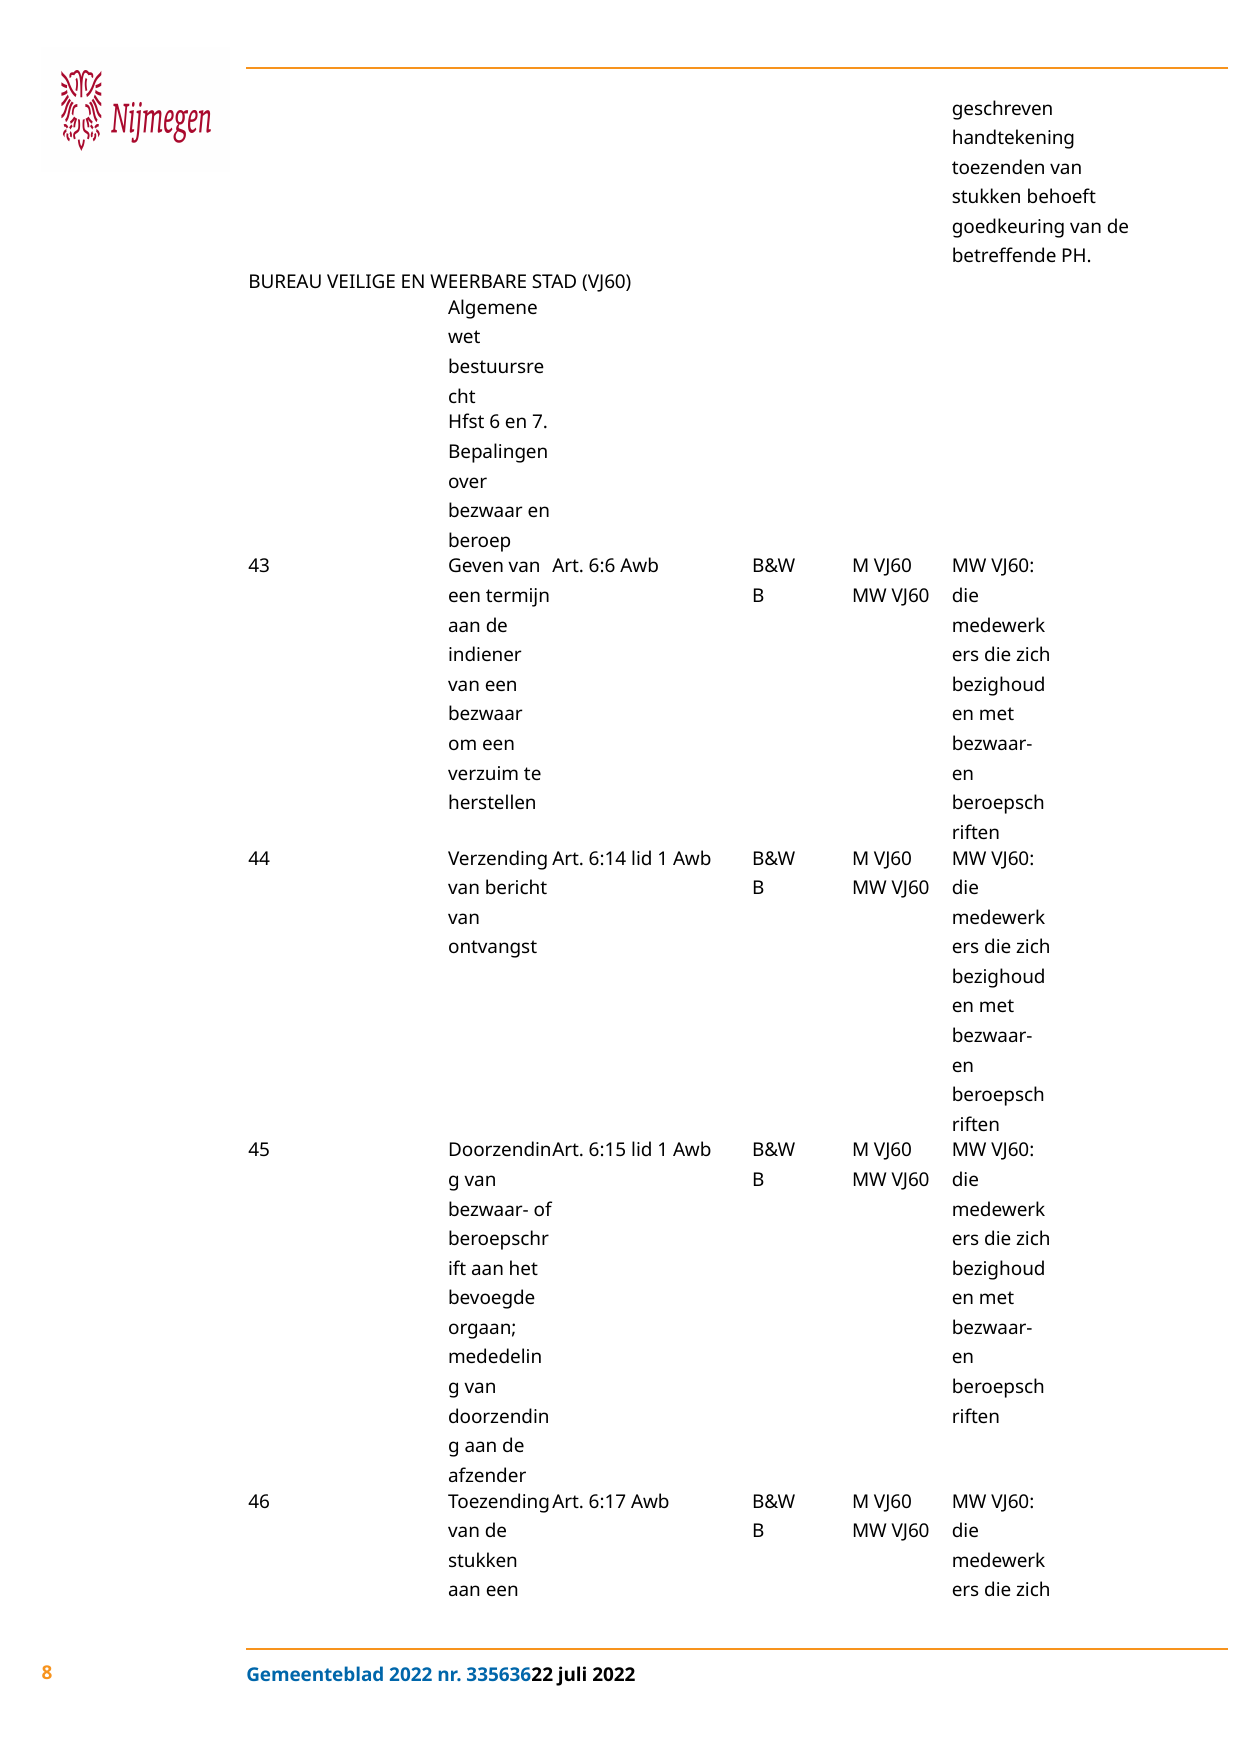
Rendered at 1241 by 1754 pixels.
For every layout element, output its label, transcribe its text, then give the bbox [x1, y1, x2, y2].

table_cell M VJ60 MW VJ60 [852, 553, 952, 845]
table_cell MW VJ60: die medewerkers die zich [952, 1488, 1052, 1602]
table_cell Art. 6:14 lid 1 Awb [552, 845, 752, 1137]
table_cell MW VJ60: die medewerkers die zich bezighouden met bezwaar- en beroepschriften [952, 1137, 1052, 1488]
table_cell B&W B [752, 1137, 852, 1488]
table_cell [852, 95, 952, 268]
table_cell [752, 294, 852, 409]
table_cell MW VJ60: die medewerkers die zich bezighouden met bezwaar- en beroepschriften [952, 845, 1052, 1137]
table_cell [552, 409, 752, 553]
table_cell M VJ60 MW VJ60 [852, 845, 952, 1137]
table_cell Doorzending van bezwaar- of beroepschrift aan het bevoegde orgaan; mededeling van doorzending aan de afzender [448, 1137, 552, 1488]
table_cell Hfst 6 en 7. Bepalingen over bezwaar en beroep [448, 409, 552, 553]
table_cell [952, 294, 1052, 409]
table_cell [852, 294, 952, 409]
table_cell B&W B [752, 1488, 852, 1602]
table_cell B&W B [752, 553, 852, 845]
table_cell [952, 409, 1052, 553]
table_cell Art. 6:17 Awb [552, 1488, 752, 1602]
table_cell [248, 294, 448, 409]
table_cell Art. 6:15 lid 1 Awb [552, 1137, 752, 1488]
table_cell 43 [248, 553, 448, 845]
table_cell 44 [248, 845, 448, 1137]
table_cell [248, 95, 348, 268]
table_cell Verzending van bericht van ontvangst [448, 845, 552, 1137]
table_cell Algemene wet bestuursrecht [448, 294, 552, 409]
table_cell [248, 409, 448, 553]
picture [41, 47, 231, 172]
table_cell [552, 95, 652, 268]
table_cell [852, 409, 952, 553]
table_cell MW VJ60: die medewerkers die zich bezighouden met bezwaar- en beroepschriften [952, 553, 1052, 845]
table_cell BUREAU VEILIGE EN WEERBARE STAD (VJ60) [248, 269, 1052, 294]
table_cell 46 [248, 1488, 448, 1602]
table_cell geschreven handtekening toezenden van stukken behoeft goedkeuring van de betreffende PH. [952, 95, 1152, 268]
table_cell M VJ60 MW VJ60 [852, 1137, 952, 1488]
table_cell [752, 409, 852, 553]
table_cell 45 [248, 1137, 448, 1488]
table_cell Geven van een termijn aan de indiener van een bezwaar om een verzuim te herstellen [448, 553, 552, 845]
table_cell B&W B [752, 845, 852, 1137]
table_cell M VJ60 MW VJ60 [852, 1488, 952, 1602]
table_cell [652, 95, 852, 268]
table_cell Toezending van de stukken aan een [448, 1488, 552, 1602]
table_cell Art. 6:6 Awb [552, 553, 752, 845]
table_cell [552, 294, 752, 409]
table_cell [348, 95, 552, 268]
